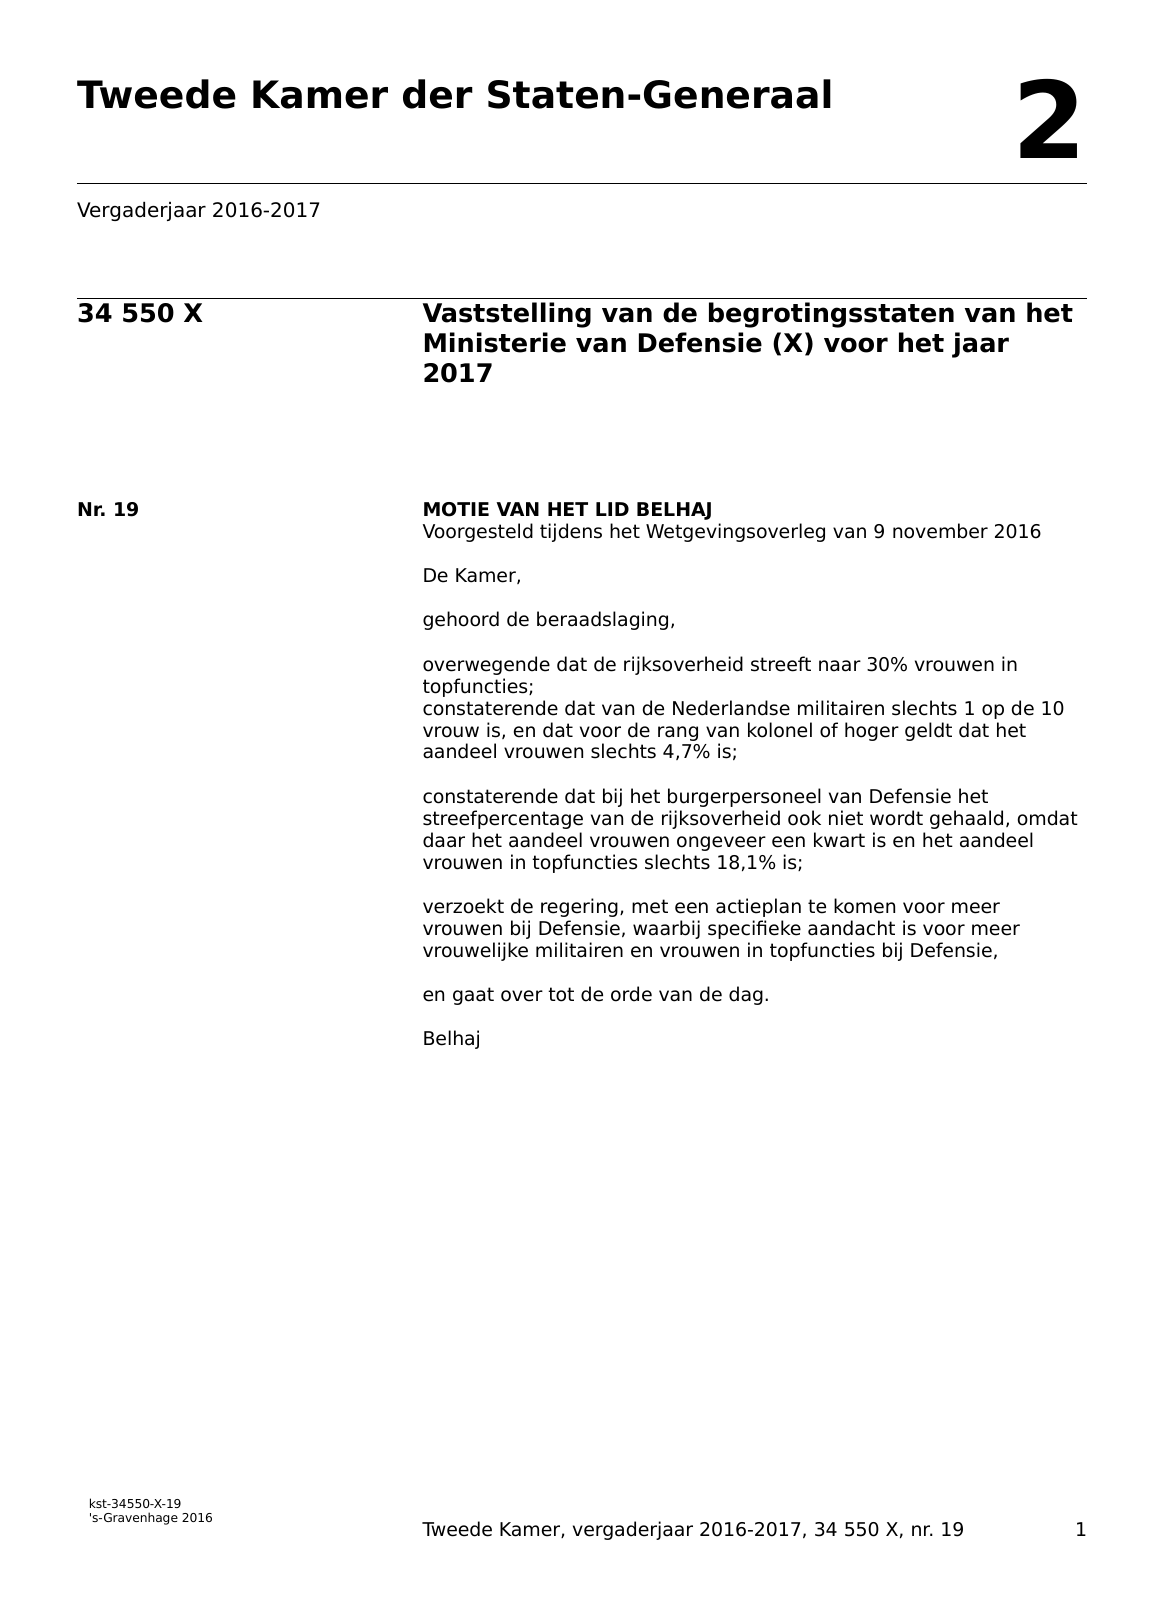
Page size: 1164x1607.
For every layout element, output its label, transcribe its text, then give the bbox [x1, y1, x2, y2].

table_cell Vergaderjaar 2016-2017 [77, 184, 1087, 298]
text kst-34550-X-19 [88, 1497, 323, 1511]
text De Kamer, [422, 565, 1087, 587]
text 's-Gravenhage 2016 [88, 1511, 323, 1525]
subtitle 34 550 X Vaststelling van de begrotingsstaten van het Ministerie van Defensie (X) voor het jaar 2017 [77, 299, 1087, 388]
text Belhaj [422, 1028, 1087, 1050]
text gehoord de beraadslaging, [422, 609, 1087, 631]
text constaterende dat van de Nederlandse militairen slechts 1 op de 10 vrouw is, en dat voor de rang van kolonel of hoger geldt dat het aandeel vrouwen slechts 4,7% is; [422, 697, 1087, 763]
table_header Tweede Kamer der Staten-Generaal [77, 59, 886, 183]
text overwegende dat de rijksoverheid streeft naar 30% vrouwen in topfuncties; [422, 653, 1087, 697]
subtitle Nr. 19 MOTIE VAN HET LID BELHAJ [77, 499, 1087, 521]
text en gaat over tot de orde van de dag. [422, 984, 1087, 1006]
text constaterende dat bij het burgerpersoneel van Defensie het streefpercentage van de rijksoverheid ook niet wordt gehaald, omdat daar het aandeel vrouwen ongeveer een kwart is en het aandeel vrouwen in topfuncties slechts 18,1% is; [422, 786, 1087, 873]
text Voorgesteld tijdens het Wetgevingsoverleg van 9 november 2016 [422, 521, 1087, 543]
table_header 2 [886, 59, 1087, 183]
text verzoekt de regering, met een actieplan te komen voor meer vrouwen bij Defensie, waarbij specifieke aandacht is voor meer vrouwelijke militairen en vrouwen in topfuncties bij Defensie, [422, 896, 1087, 962]
